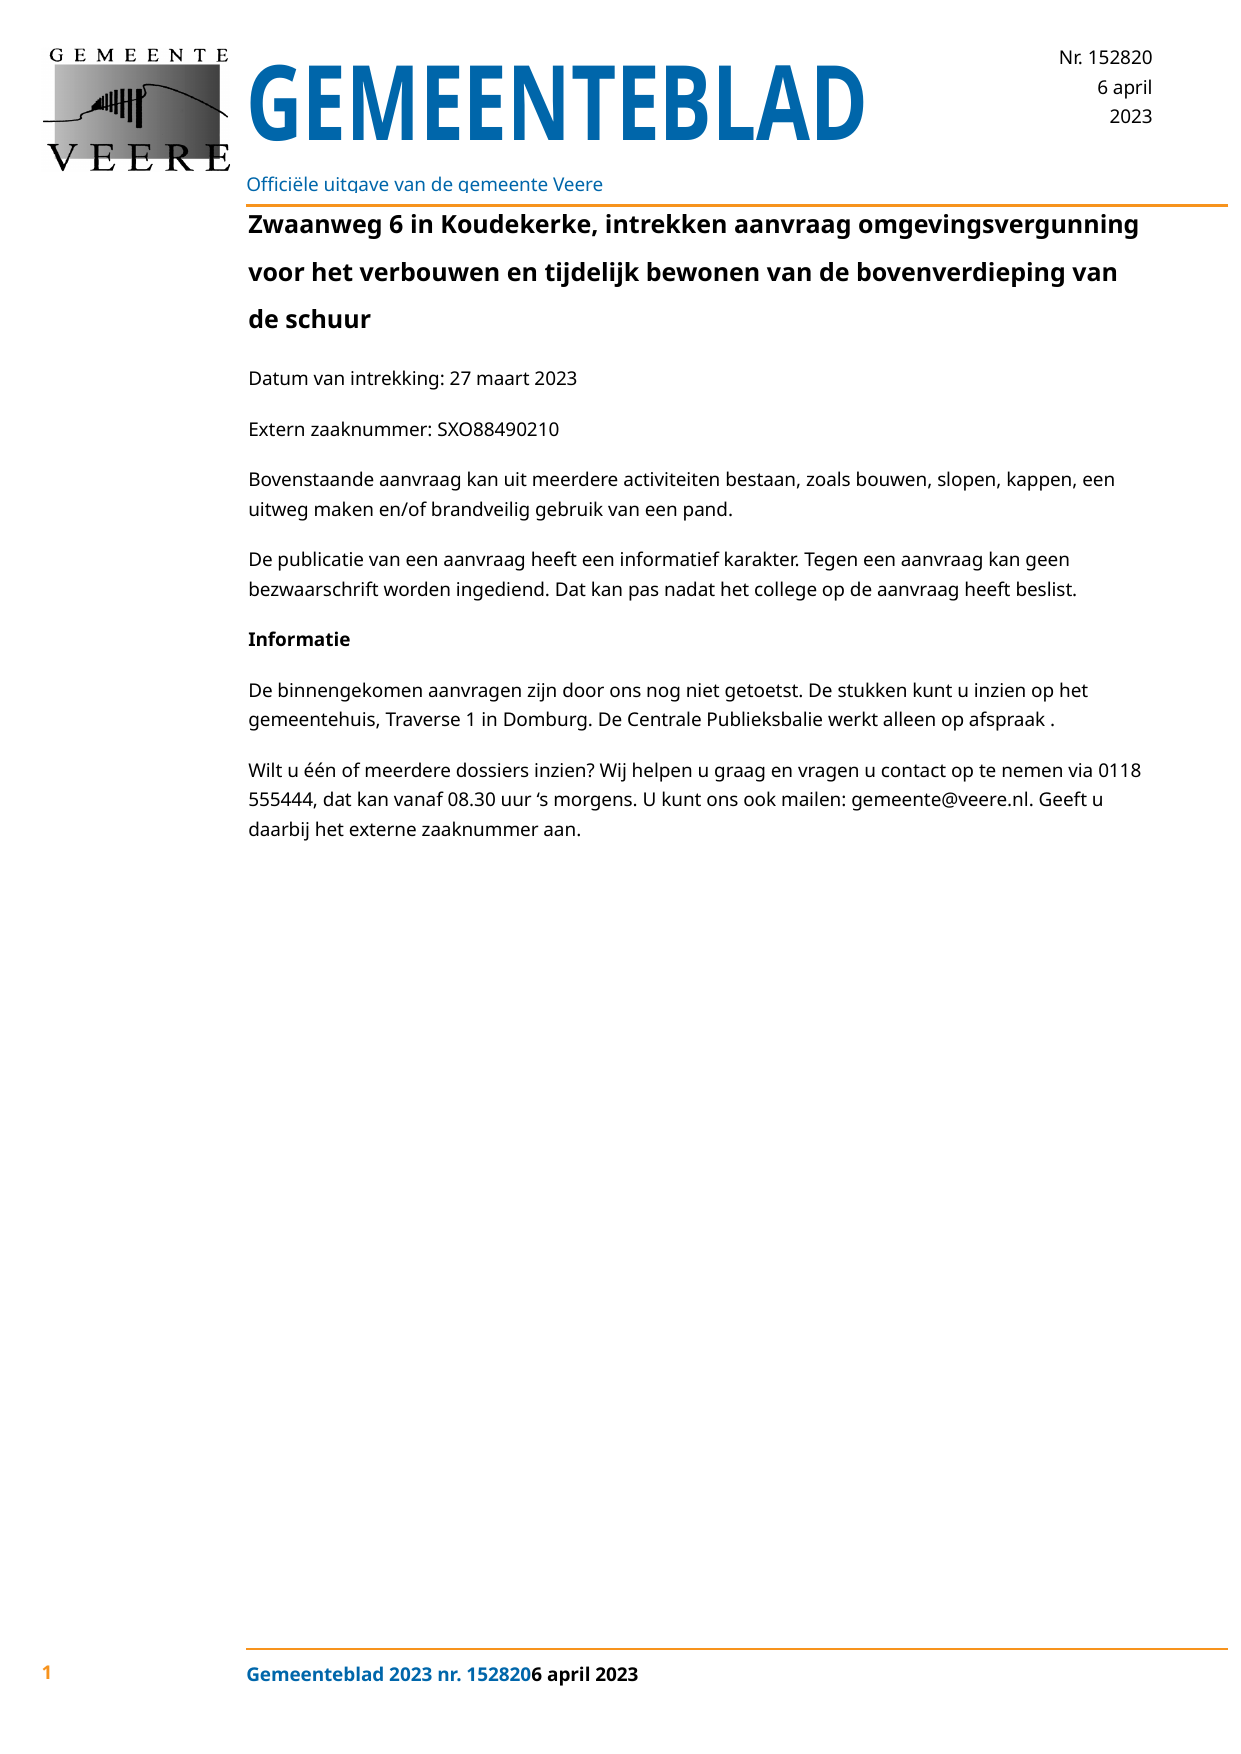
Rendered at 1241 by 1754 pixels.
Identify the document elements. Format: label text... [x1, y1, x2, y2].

text Informatie [248, 626, 1152, 652]
text De binnengekomen aanvragen zijn door ons nog niet getoetst. De stukken kunt u inzien op het gemeentehuis, Traverse 1 in Domburg. De Centrale Publieksbalie werkt alleen op afspraak . [248, 677, 1152, 732]
text Extern zaaknummer: SXO88490210 [248, 416, 1152, 442]
text Wilt u één of meerdere dossiers inzien? Wij helpen u graag en vragen u contact op te nemen via 0118 555444, dat kan vanaf 08.30 uur ‘s morgens. U kunt ons ook mailen: gemeente@veere.nl. Geeft u daarbij het externe zaaknummer aan. [248, 757, 1152, 842]
text De publicatie van een aanvraag heeft een informatief karakter. Tegen een aanvraag kan geen bezwaarschrift worden ingediend. Dat kan pas nadat het college op de aanvraag heeft beslist. [248, 546, 1152, 602]
text Zwaanweg 6 in Koudekerke, intrekken aanvraag omgevingsvergunning voor het verbouwen en tijdelijk bewonen van de bovenverdieping van de schuur [248, 207, 1152, 336]
text Datum van intrekking: 27 maart 2023 [248, 366, 1152, 391]
picture [41, 47, 231, 172]
text Bovenstaande aanvraag kan uit meerdere activiteiten bestaan, zoals bouwen, slopen, kappen, een uitweg maken en/of brandveilig gebruik van een pand. [248, 466, 1152, 522]
